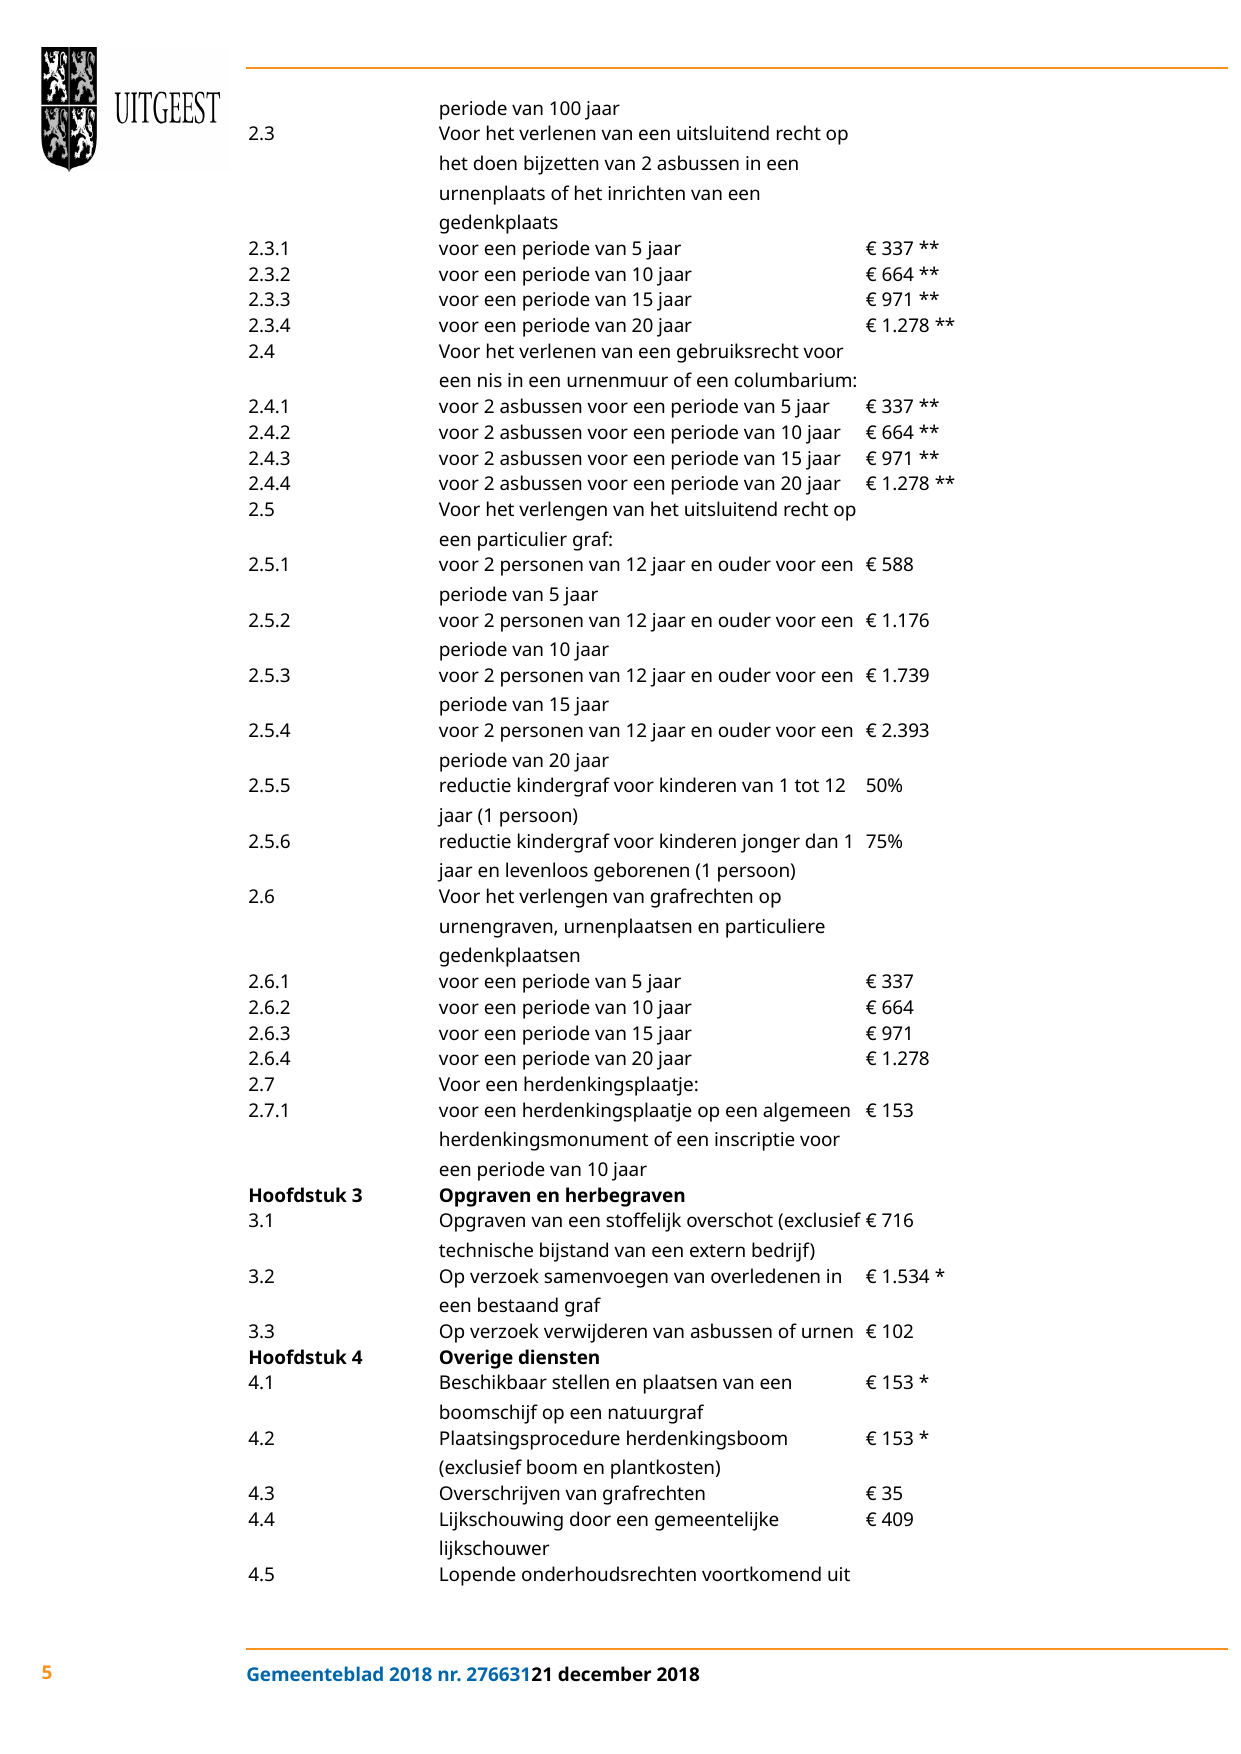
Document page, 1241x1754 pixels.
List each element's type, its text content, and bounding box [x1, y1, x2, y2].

picture [41, 47, 231, 172]
table_cell 2.5.1 [248, 551, 439, 607]
table_cell [866, 95, 1056, 121]
table_cell 50% [866, 773, 1056, 828]
table_cell 3.1 [248, 1208, 439, 1263]
table_cell € 588 [866, 551, 1056, 607]
table_cell 4.1 [248, 1370, 439, 1425]
table_cell 2.5.4 [248, 718, 439, 773]
table_cell Op verzoek samenvoegen van overledenen in een bestaand graf [439, 1263, 866, 1318]
table_cell € 1.278 [866, 1045, 1056, 1071]
table_cell 2.3 [248, 121, 439, 235]
table_cell 2.4.3 [248, 445, 439, 470]
table_cell € 153 [866, 1097, 1056, 1182]
table_cell Plaatsingsprocedure herdenkingsboom (exclusief boom en plantkosten) [439, 1425, 866, 1480]
table_cell € 971 ** [866, 445, 1056, 470]
table_cell € 35 [866, 1480, 1056, 1506]
table_cell 75% [866, 828, 1056, 883]
table_cell € 971 [866, 1020, 1056, 1045]
table_cell Lopende onderhoudsrechten voortkomend uit [439, 1561, 866, 1587]
table_cell Opgraven en herbegraven [439, 1182, 866, 1207]
table_cell voor een herdenkingsplaatje op een algemeen herdenkingsmonument of een inscriptie voor een periode van 10 jaar [439, 1097, 866, 1182]
table_cell Overschrijven van grafrechten [439, 1480, 866, 1506]
table_cell voor een periode van 20 jaar [439, 312, 866, 338]
table_cell Voor het verlenen van een gebruiksrecht voor een nis in een urnenmuur of een columbarium: [439, 338, 866, 393]
table_cell 2.7.1 [248, 1097, 439, 1182]
table_cell [866, 1344, 1056, 1369]
table_cell Op verzoek verwijderen van asbussen of urnen [439, 1318, 866, 1344]
table_cell 2.3.4 [248, 312, 439, 338]
table_cell voor een periode van 20 jaar [439, 1045, 866, 1071]
table_cell voor een periode van 5 jaar [439, 235, 866, 261]
table_cell [866, 883, 1056, 968]
table_cell voor 2 personen van 12 jaar en ouder voor een periode van 15 jaar [439, 662, 866, 717]
table_cell 2.7 [248, 1071, 439, 1097]
table_cell [866, 1071, 1056, 1097]
table_cell € 409 [866, 1506, 1056, 1561]
table_cell voor een periode van 15 jaar [439, 286, 866, 312]
table_cell Hoofdstuk 4 [248, 1344, 439, 1369]
table_cell € 664 ** [866, 261, 1056, 286]
table_cell 2.3.3 [248, 286, 439, 312]
table_cell voor 2 personen van 12 jaar en ouder voor een periode van 5 jaar [439, 551, 866, 607]
table_cell 2.5.3 [248, 662, 439, 717]
table_cell € 2.393 [866, 718, 1056, 773]
table_cell reductie kindergraf voor kinderen van 1 tot 12 jaar (1 persoon) [439, 773, 866, 828]
table_cell 3.3 [248, 1318, 439, 1344]
table_cell 2.6.1 [248, 968, 439, 994]
table_cell € 153 * [866, 1370, 1056, 1425]
table_cell Voor het verlenen van een uitsluitend recht op het doen bijzetten van 2 asbussen in een urnenplaats of het inrichten van een gedenkplaats [439, 121, 866, 235]
table_cell Opgraven van een stoffelijk overschot (exclusief technische bijstand van een extern bedrijf) [439, 1208, 866, 1263]
table_cell 2.3.2 [248, 261, 439, 286]
table_cell voor een periode van 15 jaar [439, 1020, 866, 1045]
table_cell Voor het verlengen van het uitsluitend recht op een particulier graf: [439, 496, 866, 551]
table_cell 3.2 [248, 1263, 439, 1318]
table_cell voor 2 personen van 12 jaar en ouder voor een periode van 10 jaar [439, 607, 866, 662]
table_cell voor een periode van 10 jaar [439, 994, 866, 1020]
table_cell Voor een herdenkingsplaatje: [439, 1071, 866, 1097]
table_cell Overige diensten [439, 1344, 866, 1369]
table_cell voor een periode van 5 jaar [439, 968, 866, 994]
table_cell voor 2 personen van 12 jaar en ouder voor een periode van 20 jaar [439, 718, 866, 773]
table_cell periode van 100 jaar [439, 95, 866, 121]
table_cell € 337 ** [866, 235, 1056, 261]
table_cell Hoofdstuk 3 [248, 1182, 439, 1207]
table_cell 4.3 [248, 1480, 439, 1506]
table_cell Voor het verlengen van grafrechten op urnengraven, urnenplaatsen en particuliere gedenkplaatsen [439, 883, 866, 968]
table_cell € 716 [866, 1208, 1056, 1263]
table_cell € 102 [866, 1318, 1056, 1344]
table_cell 2.4.2 [248, 419, 439, 445]
table_cell € 153 * [866, 1425, 1056, 1480]
table_cell € 1.278 ** [866, 312, 1056, 338]
table_cell voor 2 asbussen voor een periode van 5 jaar [439, 393, 866, 419]
table_cell 2.4.4 [248, 470, 439, 496]
table_cell 2.6.2 [248, 994, 439, 1020]
table_cell reductie kindergraf voor kinderen jonger dan 1 jaar en levenloos geborenen (1 persoon) [439, 828, 866, 883]
table_cell 2.5.6 [248, 828, 439, 883]
table_cell 2.5.2 [248, 607, 439, 662]
table_cell Lijkschouwing door een gemeentelijke lijkschouwer [439, 1506, 866, 1561]
table_cell [866, 496, 1056, 551]
table_cell € 1.534 * [866, 1263, 1056, 1318]
table_cell [248, 95, 439, 121]
table_cell 4.5 [248, 1561, 439, 1587]
table_cell 2.6.3 [248, 1020, 439, 1045]
table_cell [866, 1182, 1056, 1207]
table_cell € 337 [866, 968, 1056, 994]
table_cell [866, 1561, 1056, 1587]
table_cell € 337 ** [866, 393, 1056, 419]
table_cell 4.4 [248, 1506, 439, 1561]
table_cell voor 2 asbussen voor een periode van 10 jaar [439, 419, 866, 445]
table_cell € 971 ** [866, 286, 1056, 312]
table_cell 4.2 [248, 1425, 439, 1480]
table_cell voor 2 asbussen voor een periode van 15 jaar [439, 445, 866, 470]
table_cell voor 2 asbussen voor een periode van 20 jaar [439, 470, 866, 496]
table_cell € 1.278 ** [866, 470, 1056, 496]
table_cell [866, 121, 1056, 235]
table_cell 2.4.1 [248, 393, 439, 419]
table_cell € 664 [866, 994, 1056, 1020]
table_cell 2.3.1 [248, 235, 439, 261]
table_cell € 1.739 [866, 662, 1056, 717]
table_cell 2.5.5 [248, 773, 439, 828]
table_cell Beschikbaar stellen en plaatsen van een boomschijf op een natuurgraf [439, 1370, 866, 1425]
table_cell 2.4 [248, 338, 439, 393]
table_cell € 1.176 [866, 607, 1056, 662]
table_cell [866, 338, 1056, 393]
table_cell 2.6 [248, 883, 439, 968]
table_cell voor een periode van 10 jaar [439, 261, 866, 286]
table_cell 2.6.4 [248, 1045, 439, 1071]
table_cell € 664 ** [866, 419, 1056, 445]
table_cell 2.5 [248, 496, 439, 551]
